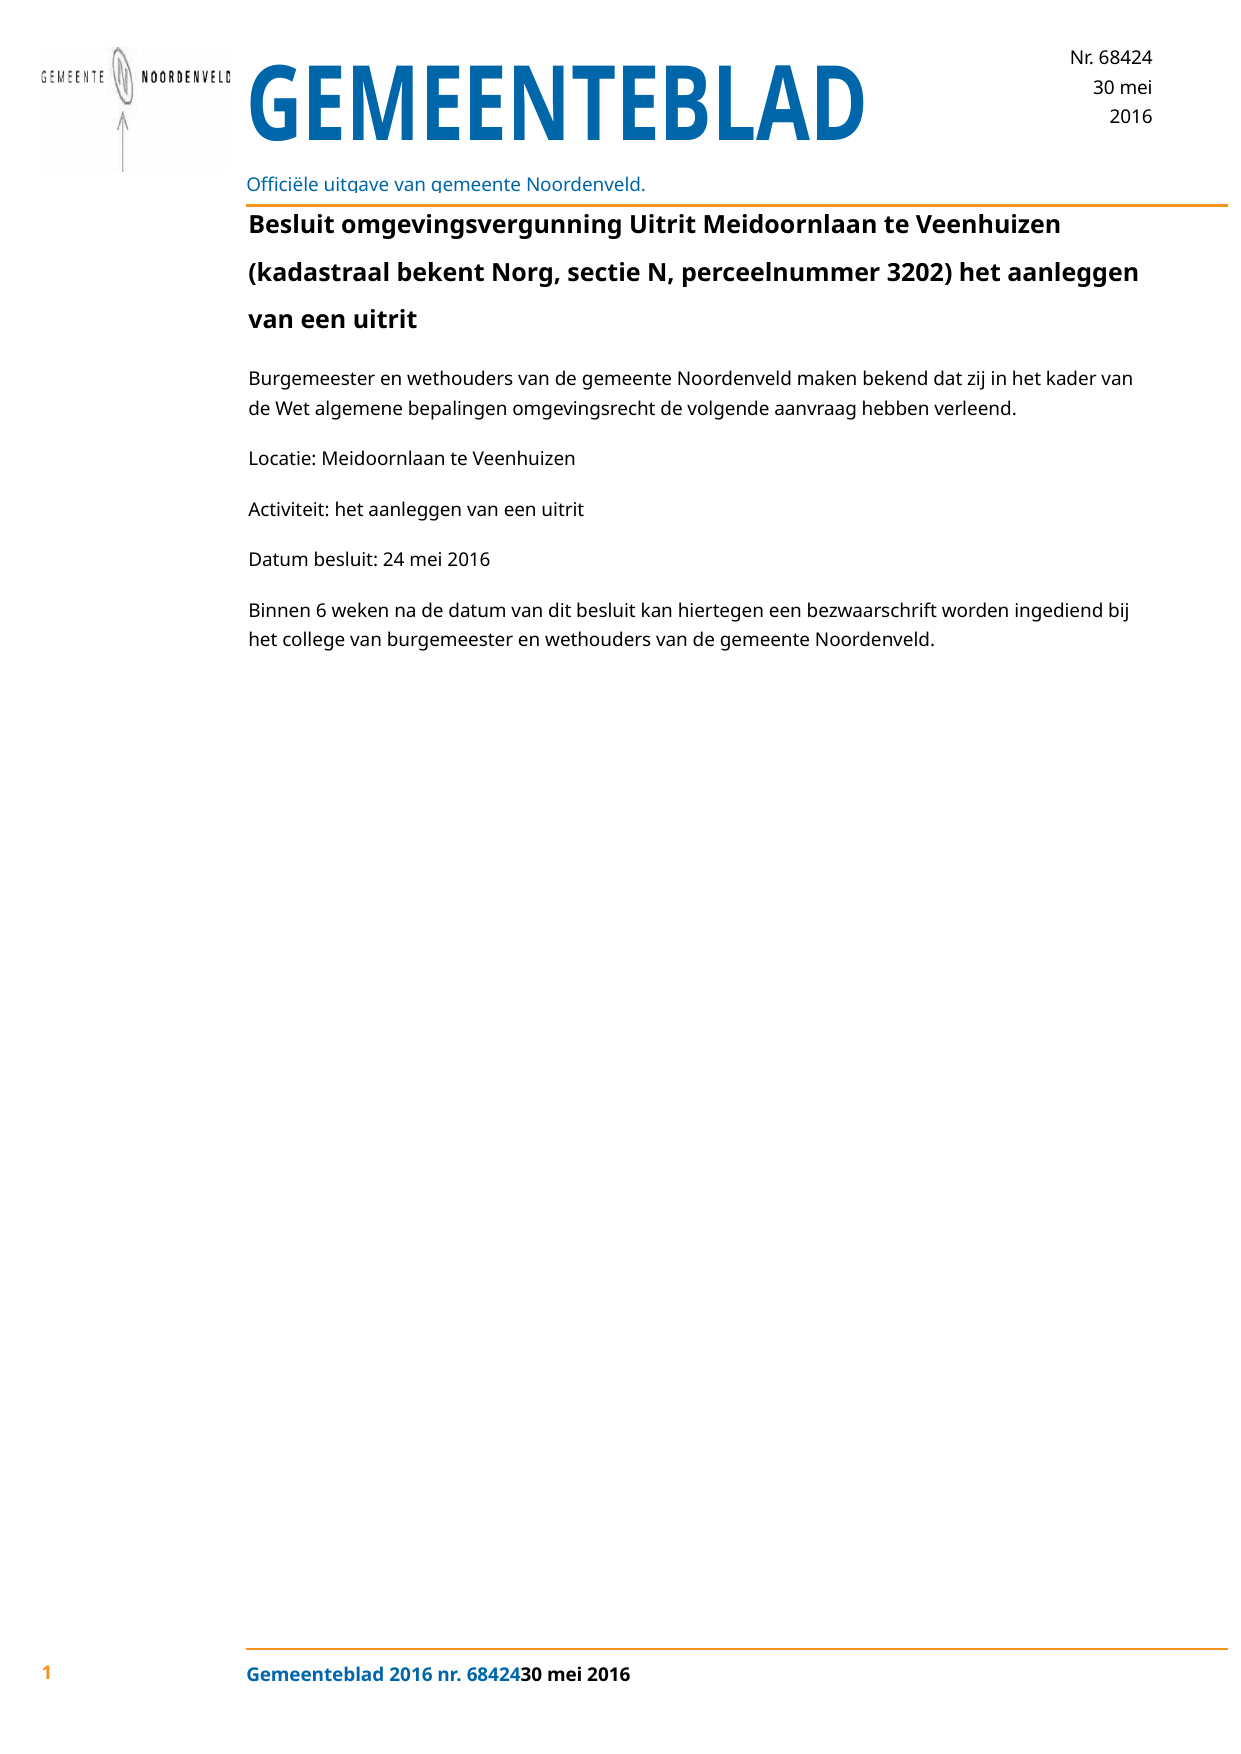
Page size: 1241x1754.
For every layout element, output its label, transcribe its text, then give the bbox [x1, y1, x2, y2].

text Datum besluit: 24 mei 2016 [248, 546, 1152, 572]
text Locatie: Meidoornlaan te Veenhuizen [248, 446, 1152, 471]
text Activiteit: het aanleggen van een uitrit [248, 496, 1152, 522]
text Binnen 6 weken na de datum van dit besluit kan hiertegen een bezwaarschrift worden ingediend bij het college van burgemeester en wethouders van de gemeente Noordenveld. [248, 597, 1152, 652]
text Burgemeester en wethouders van de gemeente Noordenveld maken bekend dat zij in het kader van de Wet algemene bepalingen omgevingsrecht de volgende aanvraag hebben verleend. [248, 366, 1152, 421]
text Besluit omgevingsvergunning Uitrit Meidoornlaan te Veenhuizen (kadastraal bekent Norg, sectie N, perceelnummer 3202) het aanleggen van een uitrit [248, 207, 1152, 336]
picture [41, 47, 231, 172]
